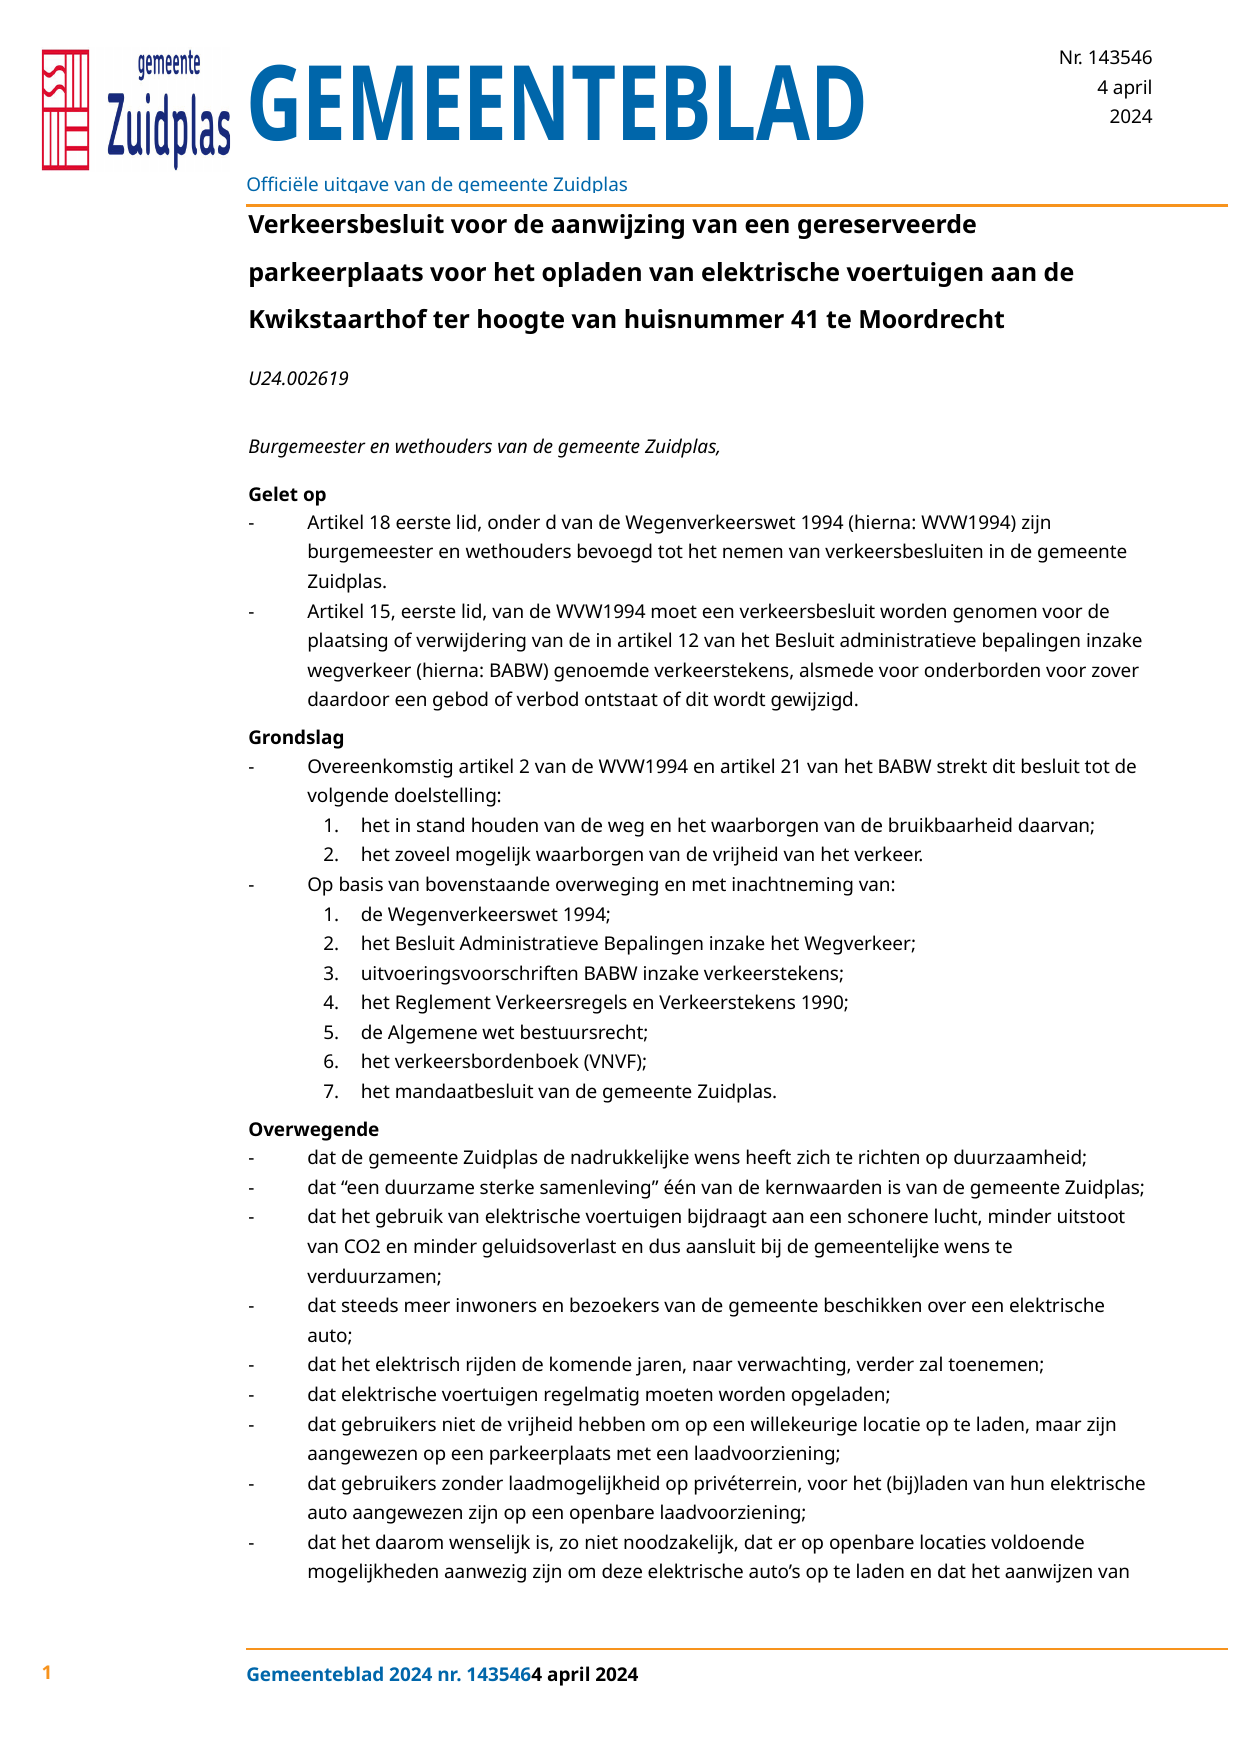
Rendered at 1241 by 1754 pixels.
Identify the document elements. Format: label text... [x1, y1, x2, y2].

list het mandaatbesluit van de gemeente Zuidplas. [323, 1078, 1152, 1104]
picture [41, 47, 231, 172]
text U24.002619 [248, 366, 1152, 391]
list Artikel 18 eerste lid, onder d van de Wegenverkeerswet 1994 (hierna: WVW1994) zijn burgemeester en wethouders bevoegd tot het nemen van ver­keersbe­sluiten in de gemeente Zuidplas. [248, 509, 1152, 594]
list dat gebruikers zonder laadmogelijkheid op privéterrein, voor het (bij)laden van hun elektrische auto aangewezen zijn op een openbare laadvoorziening; [248, 1470, 1152, 1525]
list dat het gebruik van elektrische voertuigen bijdraagt aan een schonere lucht, minder uitstoot van CO2 en minder geluidsoverlast en dus aansluit bij de gemeentelijke wens te verduurzamen; [248, 1204, 1152, 1289]
list dat het daarom wenselijk is, zo niet noodzakelijk, dat er op openbare locaties voldoende mogelijkheden aanwezig zijn om deze elektrische auto’s op te laden en dat het aanwijzen van [248, 1529, 1152, 1584]
list het zoveel mogelijk waarborgen van de vrijheid van het verkeer. [323, 842, 1152, 867]
list dat het elektrisch rijden de komende jaren, naar verwachting, verder zal toenemen; [248, 1352, 1152, 1377]
text Overwegende [248, 1116, 1152, 1142]
list dat steeds meer inwoners en bezoekers van de gemeente beschikken over een elektrische auto; [248, 1292, 1152, 1348]
list het Besluit Administratie­ve Bepa­lingen inzake het Weg­ver­keer; [323, 930, 1152, 956]
text Burgemeester en wethouders van de gemeente Zuidplas, [248, 433, 1152, 459]
text Grondslag [248, 724, 1152, 750]
list het Reglement Verkeersregels en Verkeerstekens 1990; [323, 989, 1152, 1015]
list Op basis van bovenstaande overweging en met inachtneming van: [248, 871, 1152, 897]
text Gelet op [248, 481, 1152, 507]
list dat gebruikers niet de vrijheid hebben om op een willekeurige locatie op te laden, maar zijn aangewezen op een parkeerplaats met een laadvoorziening; [248, 1411, 1152, 1466]
list dat de gemeente Zuidplas de nadrukkelijke wens heeft zich te richten op duurzaamheid; [248, 1144, 1152, 1170]
list de Algemene wet bestuursrecht; [323, 1019, 1152, 1045]
list dat “een duurzame sterke samenleving” één van de kernwaarden is van de gemeente Zuidplas; [248, 1174, 1152, 1200]
list de Wegenverkeerswet 1994; [323, 901, 1152, 927]
list dat elektrische voertuigen regelmatig moeten worden opgeladen; [248, 1381, 1152, 1407]
list uitvoeringsvoorschriften BABW inzake verkeerstekens; [323, 960, 1152, 986]
text Verkeersbesluit voor de aanwijzing van een gereserveerde parkeerplaats voor het opladen van elektrische voertuigen aan de Kwikstaarthof ter hoogte van huisnummer 41 te Moordrecht [248, 207, 1152, 336]
list Overeenkomstig artikel 2 van de WVW1994 en artikel 21 van het BABW strekt dit besluit tot de volgende doelstelling: [248, 753, 1152, 808]
list het verkeersbordenboek (VNVF); [323, 1049, 1152, 1074]
list het in stand houden van de weg en het waarborgen van de bruikbaarheid daarvan; [323, 812, 1152, 838]
list Artikel 15, eerste lid, van de WVW1994 moet een verkeersbesluit worden genomen voor de plaatsing of verwijdering van de in artikel 12 van het Besluit administratieve bepalingen inzake wegverkeer (hierna: BABW) genoemde verkeerstekens, alsmede voor onderborden voor zover daardoor een gebod of verbod ontstaat of dit wordt gewijzigd. [248, 598, 1152, 712]
